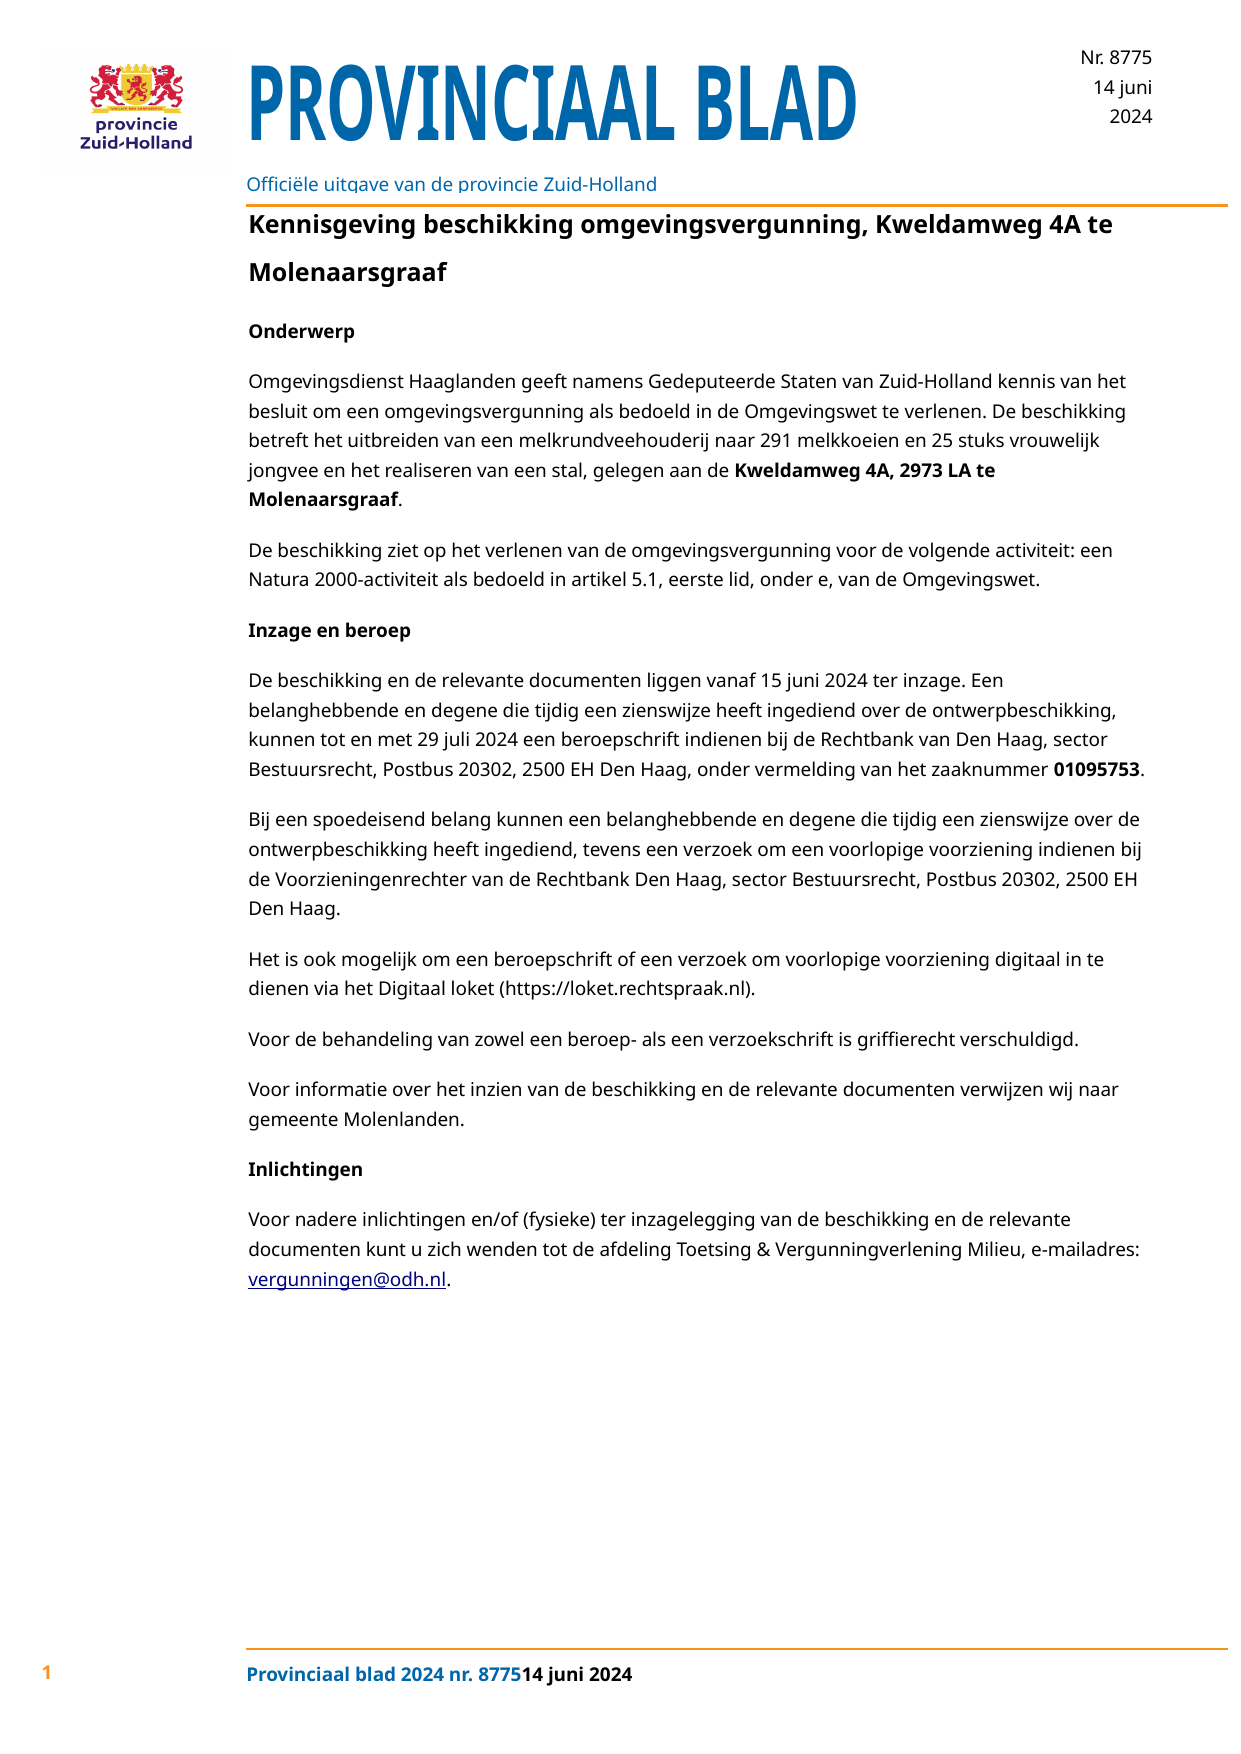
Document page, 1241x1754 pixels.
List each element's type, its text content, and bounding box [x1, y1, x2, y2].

text Voor nadere inlichtingen en/of (fysieke) ter inzagelegging van de beschikking en de relevante documenten kunt u zich wenden tot de afdeling Toetsing & Vergunningverlening Milieu, e-mailadres: vergunningen@odh.nl. [248, 1207, 1152, 1292]
text Inzage en beroep [248, 617, 1152, 643]
text De beschikking en de relevante documenten liggen vanaf 15 juni 2024 ter inzage. Een belanghebbende en degene die tijdig een zienswijze heeft ingediend over de ontwerpbeschikking, kunnen tot en met 29 juli 2024 een beroepschrift indienen bij de Rechtbank van Den Haag, sector Bestuursrecht, Postbus 20302, 2500 EH Den Haag, onder vermelding van het zaaknummer 01095753. [248, 667, 1152, 782]
text Kennisgeving beschikking omgevingsvergunning, Kweldamweg 4A te Molenaarsgraaf [248, 207, 1152, 288]
text De beschikking ziet op het verlenen van de omgevingsvergunning voor de volgende activiteit: een Natura 2000-activiteit als bedoeld in artikel 5.1, eerste lid, onder e, van de Omgevingswet. [248, 537, 1152, 592]
text Voor de behandeling van zowel een beroep- als een verzoekschrift is griffierecht verschuldigd. [248, 1026, 1152, 1052]
text Onderwerp [248, 318, 1152, 344]
text Bij een spoedeisend belang kunnen een belanghebbende en degene die tijdig een zienswijze over de ontwerpbeschikking heeft ingediend, tevens een verzoek om een voorlopige voorziening indienen bij de Voorzieningenrechter van de Rechtbank Den Haag, sector Bestuursrecht, Postbus 20302, 2500 EH Den Haag. [248, 807, 1152, 921]
text Inlichtingen [248, 1156, 1152, 1182]
text Het is ook mogelijk om een beroepschrift of een verzoek om voorlopige voorziening digitaal in te dienen via het Digitaal loket (https://loket.rechtspraak.nl). [248, 946, 1152, 1001]
text Omgevingsdienst Haaglanden geeft namens Gedeputeerde Staten van Zuid-Holland kennis van het besluit om een omgevingsvergunning als bedoeld in de Omgevingswet te verlenen. De beschikking betreft het uitbreiden van een melkrundveehouderij naar 291 melkkoeien en 25 stuks vrouwelijk jongvee en het realiseren van een stal, gelegen aan de Kweldamweg 4A, 2973 LA te Molenaarsgraaf. [248, 368, 1152, 512]
picture [41, 47, 231, 172]
text Voor informatie over het inzien van de beschikking en de relevante documenten verwijzen wij naar gemeente Molenlanden. [248, 1076, 1152, 1132]
